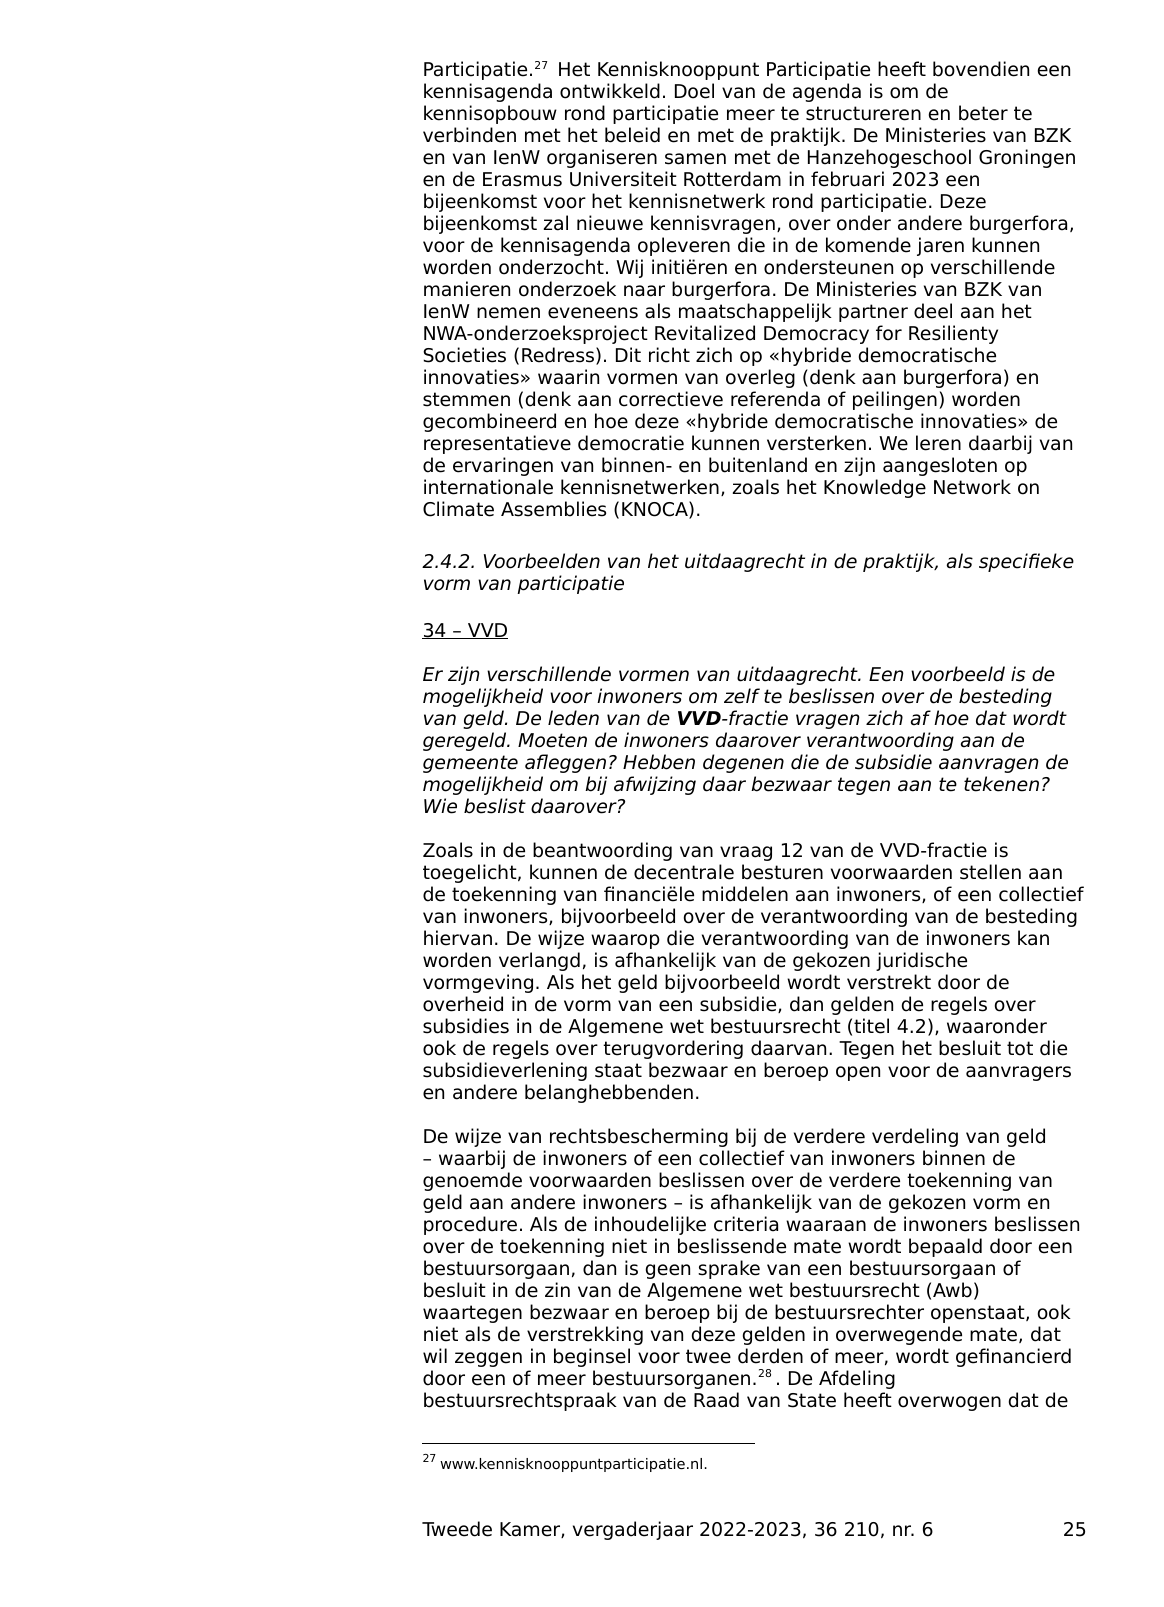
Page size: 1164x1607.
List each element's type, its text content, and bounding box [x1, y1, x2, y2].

subtitle 34 – VVD [422, 619, 1087, 642]
text Participatie. Het Kennisknooppunt Participatie heeft bovendien een kennisagenda ontwikkeld. Doel van de agenda is om de kennisopbouw rond participatie meer te structureren en beter te verbinden met het beleid en met de praktijk. De Ministeries van BZK en van IenW organiseren samen met de Hanzehogeschool Groningen en de Erasmus Universiteit Rotterdam in februari 2023 een bijeenkomst voor het kennisnetwerk rond participatie. Deze bijeenkomst zal nieuwe kennisvragen, over onder andere burgerfora, voor de kennisagenda opleveren die in de komende jaren kunnen worden onderzocht. Wij initiëren en ondersteunen op verschillende manieren onderzoek naar burgerfora. De Ministeries van BZK van IenW nemen eveneens als maatschappelijk partner deel aan het NWA-onderzoeksproject Revitalized Democracy for Resilienty Societies (Redress). Dit richt zich op «hybride democratische innovaties» waarin vormen van overleg (denk aan burgerfora) en stemmen (denk aan correctieve referenda of peilingen) worden gecombineerd en hoe deze «hybride democratische innovaties» de representatieve democratie kunnen versterken. We leren daarbij van de ervaringen van binnen- en buitenland en zijn aangesloten op internationale kennisnetwerken, zoals het Knowledge Network on Climate Assemblies (KNOCA). [422, 59, 1087, 521]
subtitle 2.4.2. Voorbeelden van het uitdaagrecht in de praktijk, als specifieke vorm van participatie [422, 551, 1087, 594]
text www.kennisknooppuntparticipatie.nl. [422, 1452, 1087, 1474]
text Zoals in de beantwoording van vraag 12 van de VVD-fractie is toegelicht, kunnen de decentrale besturen voorwaarden stellen aan de toekenning van financiële middelen aan inwoners, of een collectief van inwoners, bijvoorbeeld over de verantwoording van de besteding hiervan. De wijze waarop die verantwoording van de inwoners kan worden verlangd, is afhankelijk van de gekozen juridische vormgeving. Als het geld bijvoorbeeld wordt verstrekt door de overheid in de vorm van een subsidie, dan gelden de regels over subsidies in de Algemene wet bestuursrecht (titel 4.2), waaronder ook de regels over terugvordering daarvan. Tegen het besluit tot die subsidieverlening staat bezwaar en beroep open voor de aanvragers en andere belanghebbenden. [422, 840, 1087, 1103]
text Er zijn verschillende vormen van uitdaagrecht. Een voorbeeld is de mogelijkheid voor inwoners om zelf te beslissen over de besteding van geld. De leden van de VVD-fractie vragen zich af hoe dat wordt geregeld. Moeten de inwoners daarover verantwoording aan de gemeente afleggen? Hebben degenen die de subsidie aanvragen de mogelijkheid om bij afwijzing daar bezwaar tegen aan te tekenen? Wie beslist daarover? [422, 664, 1087, 818]
text De wijze van rechtsbescherming bij de verdere verdeling van geld – waarbij de inwoners of een collectief van inwoners binnen de genoemde voorwaarden beslissen over de verdere toekenning van geld aan andere inwoners – is afhankelijk van de gekozen vorm en procedure. Als de inhoudelijke criteria waaraan de inwoners beslissen over de toekenning niet in beslissende mate wordt bepaald door een bestuursorgaan, dan is geen sprake van een bestuursorgaan of besluit in de zin van de Algemene wet bestuursrecht (Awb) waartegen bezwaar en beroep bij de bestuursrechter openstaat, ook niet als de verstrekking van deze gelden in overwegende mate, dat wil zeggen in beginsel voor twee derden of meer, wordt gefinancierd door een of meer bestuursorganen.. De Afdeling bestuursrechtspraak van de Raad van State heeft overwogen dat de [422, 1126, 1087, 1411]
